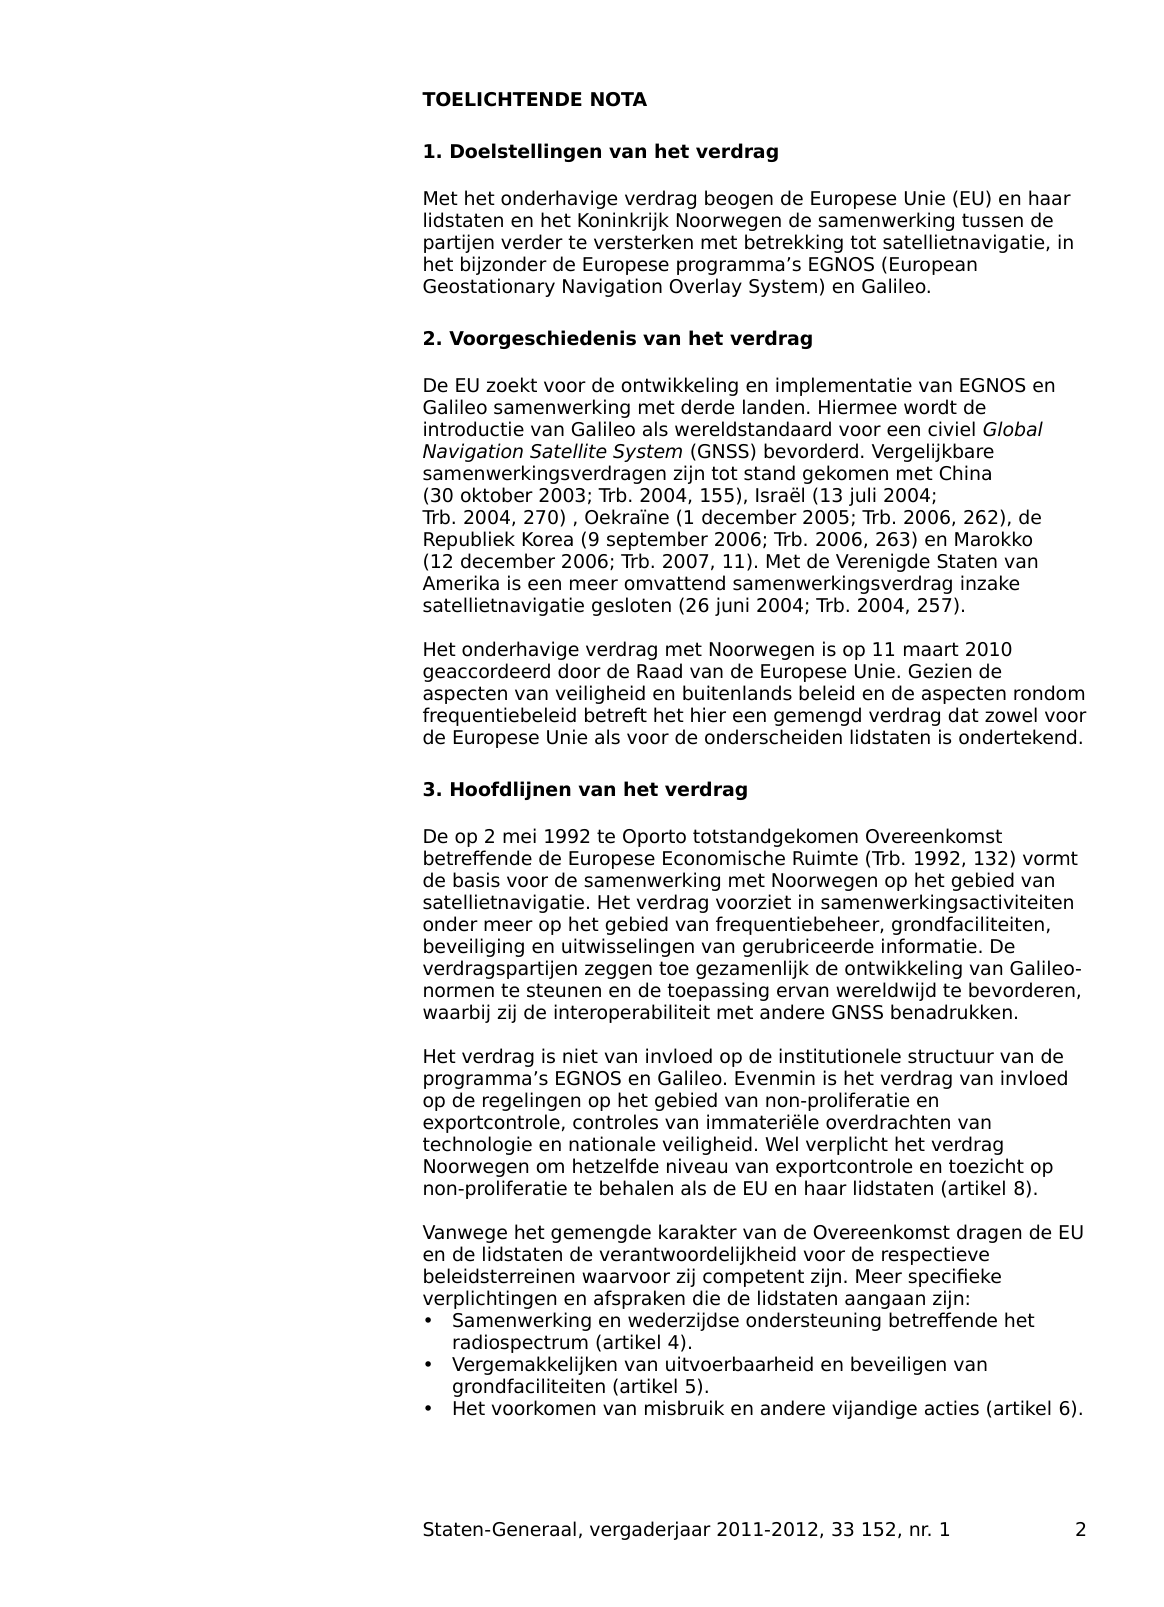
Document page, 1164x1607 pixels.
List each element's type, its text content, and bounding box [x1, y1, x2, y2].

text • Het voorkomen van misbruik en andere vijandige acties (artikel 6). [422, 1398, 1087, 1419]
subtitle 2. Voorgeschiedenis van het verdrag [422, 328, 1087, 350]
text Het verdrag is niet van invloed op de institutionele structuur van de programma’s EGNOS en Galileo. Evenmin is het verdrag van invloed op de regelingen op het gebied van non-proliferatie en exportcontrole, controles van immateriële overdrachten van technologie en nationale veiligheid. Wel verplicht het verdrag Noorwegen om hetzelfde niveau van exportcontrole en toezicht op non-proliferatie te behalen als de EU en haar lidstaten (artikel 8). [422, 1046, 1087, 1199]
text Vanwege het gemengde karakter van de Overeenkomst dragen de EU en de lidstaten de verantwoordelijkheid voor de respectieve beleidsterreinen waarvoor zij competent zijn. Meer specifieke verplichtingen en afspraken die de lidstaten aangaan zijn: [422, 1222, 1087, 1310]
text Het onderhavige verdrag met Noorwegen is op 11 maart 2010 geaccordeerd door de Raad van de Europese Unie. Gezien de aspecten van veiligheid en buitenlands beleid en de aspecten rondom frequentiebeleid betreft het hier een gemengd verdrag dat zowel voor de Europese Unie als voor de onderscheiden lidstaten is ondertekend. [422, 639, 1087, 749]
text • Vergemakkelijken van uitvoerbaarheid en beveiligen van grondfaciliteiten (artikel 5). [422, 1354, 1087, 1398]
text De EU zoekt voor de ontwikkeling en implementatie van EGNOS en Galileo samenwerking met derde landen. Hiermee wordt de introductie van Galileo als wereldstandaard voor een civiel Global Navigation Satellite System (GNSS) bevorderd. Vergelijkbare samenwerkingsverdragen zijn tot stand gekomen met China (30 oktober 2003; Trb. 2004, 155), Israël (13 juli 2004; Trb. 2004, 270) , Oekraïne (1 december 2005; Trb. 2006, 262), de Republiek Korea (9 september 2006; Trb. 2006, 263) en Marokko (12 december 2006; Trb. 2007, 11). Met de Verenigde Staten van Amerika is een meer omvattend samenwerkingsverdrag inzake satellietnavigatie gesloten (26 juni 2004; Trb. 2004, 257). [422, 375, 1087, 617]
subtitle 3. Hoofdlijnen van het verdrag [422, 779, 1087, 801]
text • Samenwerking en wederzijdse ondersteuning betreffende het radiospectrum (artikel 4). [422, 1310, 1087, 1354]
subtitle 1. Doelstellingen van het verdrag [422, 141, 1087, 163]
text Met het onderhavige verdrag beogen de Europese Unie (EU) en haar lidstaten en het Koninkrijk Noorwegen de samenwerking tussen de partijen verder te versterken met betrekking tot satellietnavigatie, in het bijzonder de Europese programma’s EGNOS (European Geostationary Navigation Overlay System) en Galileo. [422, 188, 1087, 298]
subtitle TOELICHTENDE NOTA [422, 89, 1087, 111]
text De op 2 mei 1992 te Oporto totstandgekomen Overeenkomst betreffende de Europese Economische Ruimte (Trb. 1992, 132) vormt de basis voor de samenwerking met Noorwegen op het gebied van satellietnavigatie. Het verdrag voorziet in samenwerkingsactiviteiten onder meer op het gebied van frequentiebeheer, grondfaciliteiten, beveiliging en uitwisselingen van gerubriceerde informatie. De verdragspartijen zeggen toe gezamenlijk de ontwikkeling van Galileo-normen te steunen en de toepassing ervan wereldwijd te bevorderen, waarbij zij de interoperabiliteit met andere GNSS benadrukken. [422, 826, 1087, 1023]
